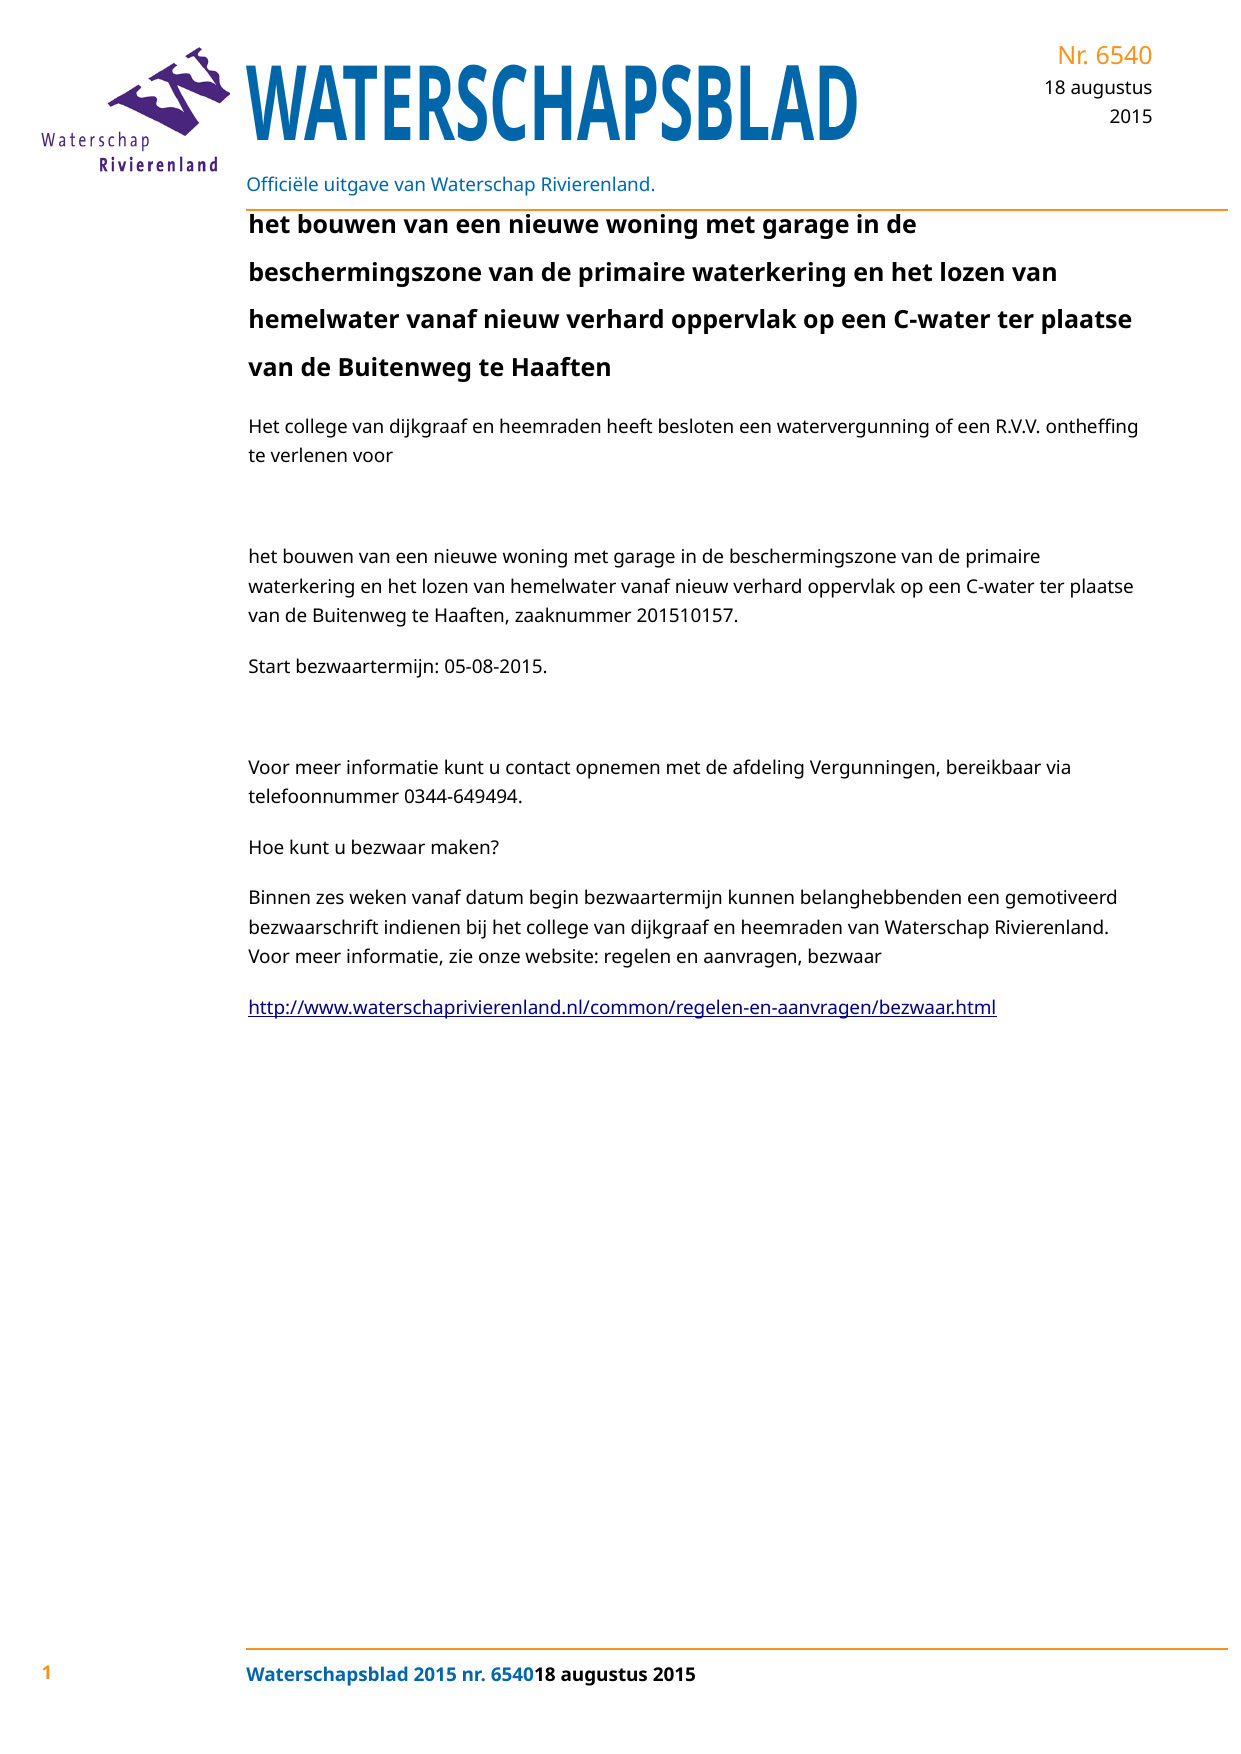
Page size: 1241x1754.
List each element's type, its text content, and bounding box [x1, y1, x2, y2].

text het bouwen van een nieuwe woning met garage in de beschermingszone van de primaire waterkering en het lozen van hemelwater vanaf nieuw verhard oppervlak op een C-water ter plaatse van de Buitenweg te Haaften [248, 211, 1152, 384]
text het bouwen van een nieuwe woning met garage in de beschermingszone van de primaire waterkering en het lozen van hemelwater vanaf nieuw verhard oppervlak op een C-water ter plaatse van de Buitenweg te Haaften, zaaknummer 201510157. [248, 543, 1152, 628]
text Voor meer informatie kunt u contact opnemen met de afdeling Vergunningen, bereikbaar via telefoonnummer 0344-649494. [248, 754, 1152, 809]
text http://www.waterschaprivierenland.nl/common/regelen-en-aanvragen/bezwaar.html [248, 994, 1152, 1020]
picture [41, 47, 231, 172]
text Het college van dijkgraaf en heemraden heeft besloten een watervergunning of een R.V.V. ontheffing te verlenen voor [248, 413, 1152, 468]
text Hoe kunt u bezwaar maken? [248, 834, 1152, 860]
text Binnen zes weken vanaf datum begin bezwaartermijn kunnen belanghebbenden een gemotiveerd bezwaarschrift indienen bij het college van dijkgraaf en heemraden van Waterschap Rivierenland. Voor meer informatie, zie onze website: regelen en aanvragen, bezwaar [248, 884, 1152, 969]
text Start bezwaartermijn: 05-08-2015. [248, 653, 1152, 679]
